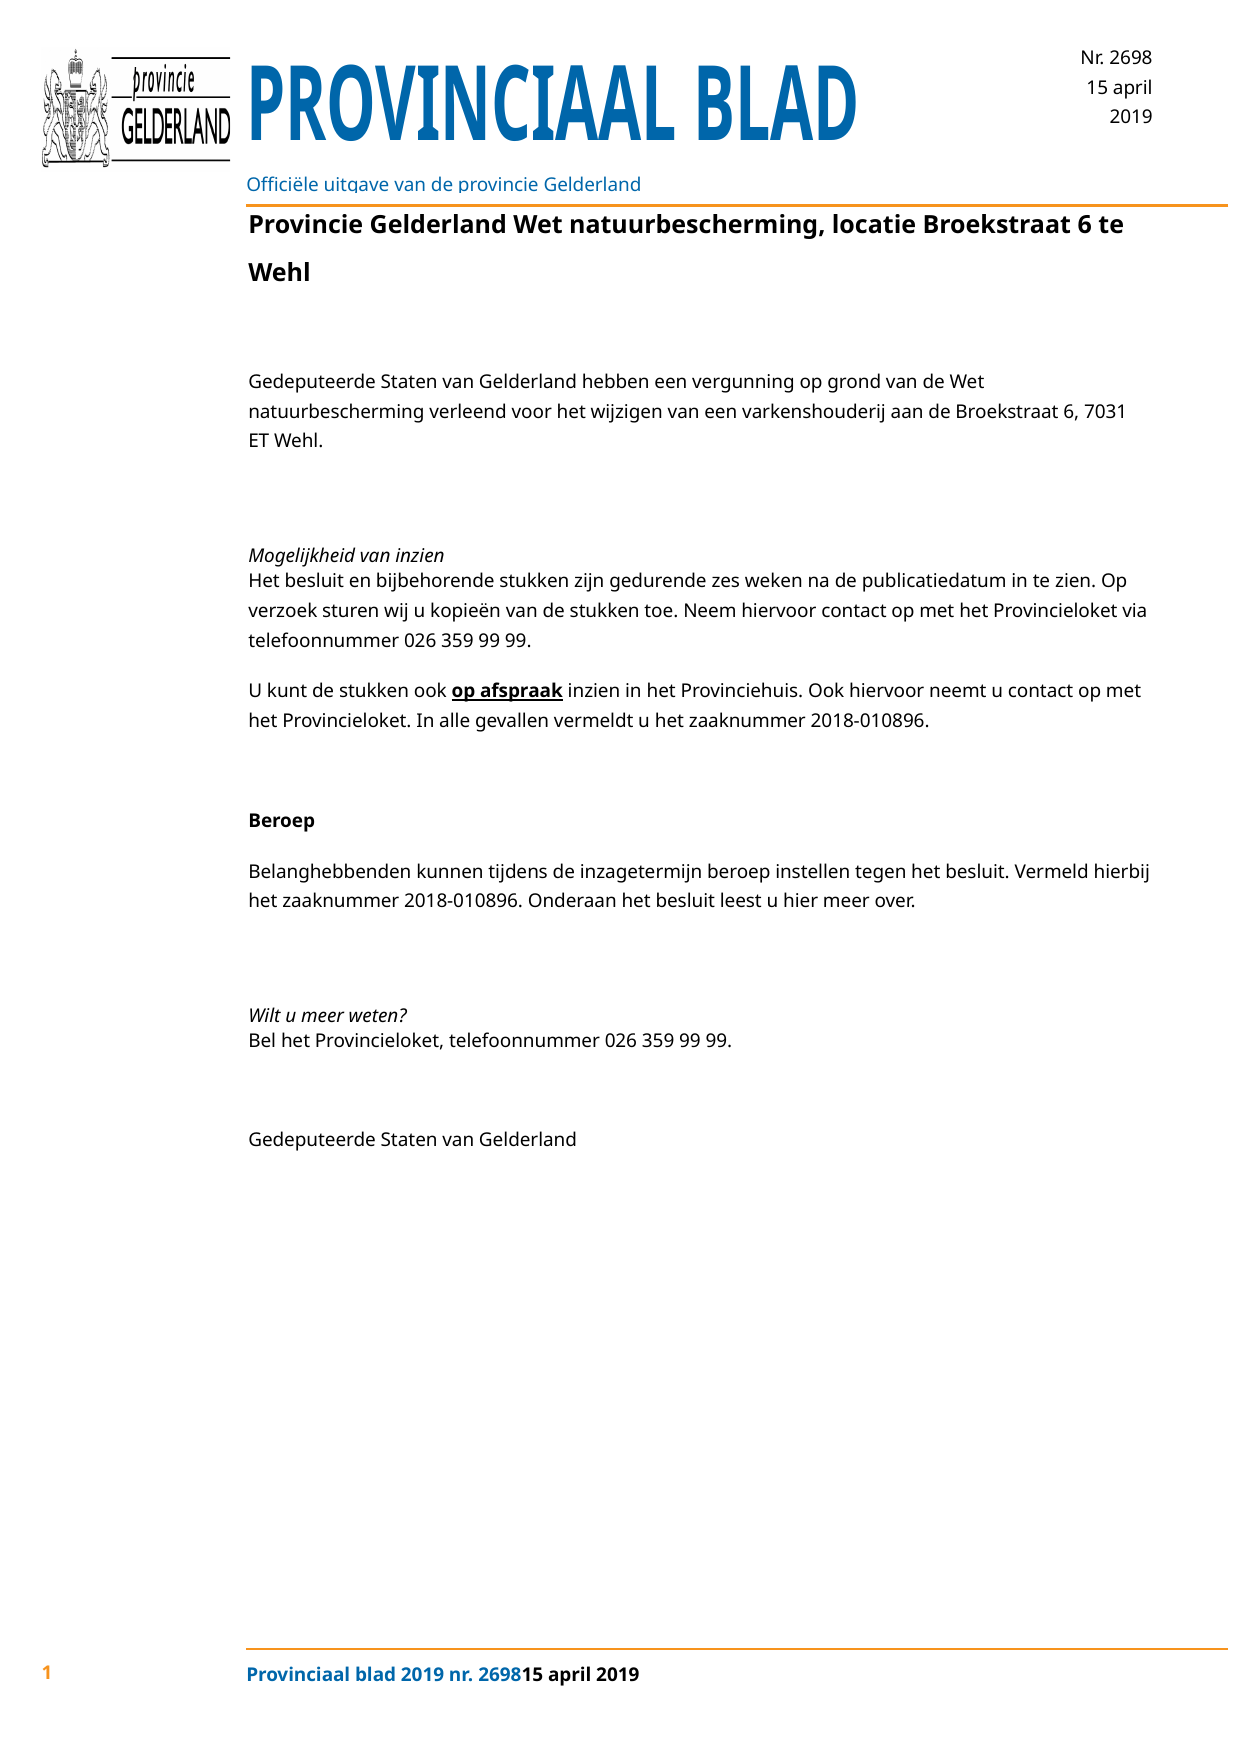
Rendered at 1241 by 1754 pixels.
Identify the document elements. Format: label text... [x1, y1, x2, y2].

text Gedeputeerde Staten van Gelderland hebben een vergunning op grond van de Wet natuurbescherming verleend voor het wijzigen van een varkenshouderij aan de Broekstraat 6, 7031 ET Wehl. [248, 368, 1152, 453]
text Het besluit en bijbehorende stukken zijn gedurende zes weken na de publicatiedatum in te zien. Op verzoek sturen wij u kopieën van de stukken toe. Neem hiervoor contact op met het Provincieloket via telefoonnummer 026 359 99 99. [248, 568, 1152, 652]
text Mogelijkheid van inzien [248, 542, 1152, 568]
text Beroep [248, 808, 1152, 833]
text Provincie Gelderland Wet natuurbescherming, locatie Broekstraat 6 te Wehl [248, 207, 1152, 288]
text U kunt de stukken ook op afspraak inzien in het Provinciehuis. Ook hiervoor neemt u contact op met het Provincieloket. In alle gevallen vermeldt u het zaaknummer 2018-010896. [248, 677, 1152, 732]
text Belanghebbenden kunnen tijdens de inzagetermijn beroep instellen tegen het besluit. Vermeld hierbij het zaaknummer 2018-010896. Onderaan het besluit leest u hier meer over. [248, 858, 1152, 913]
text Bel het Provincieloket, telefoonnummer 026 359 99 99. [248, 1028, 1152, 1053]
text Wilt u meer weten? [248, 1002, 1152, 1028]
picture [41, 47, 231, 172]
text Gedeputeerde Staten van Gelderland [248, 1126, 1152, 1152]
